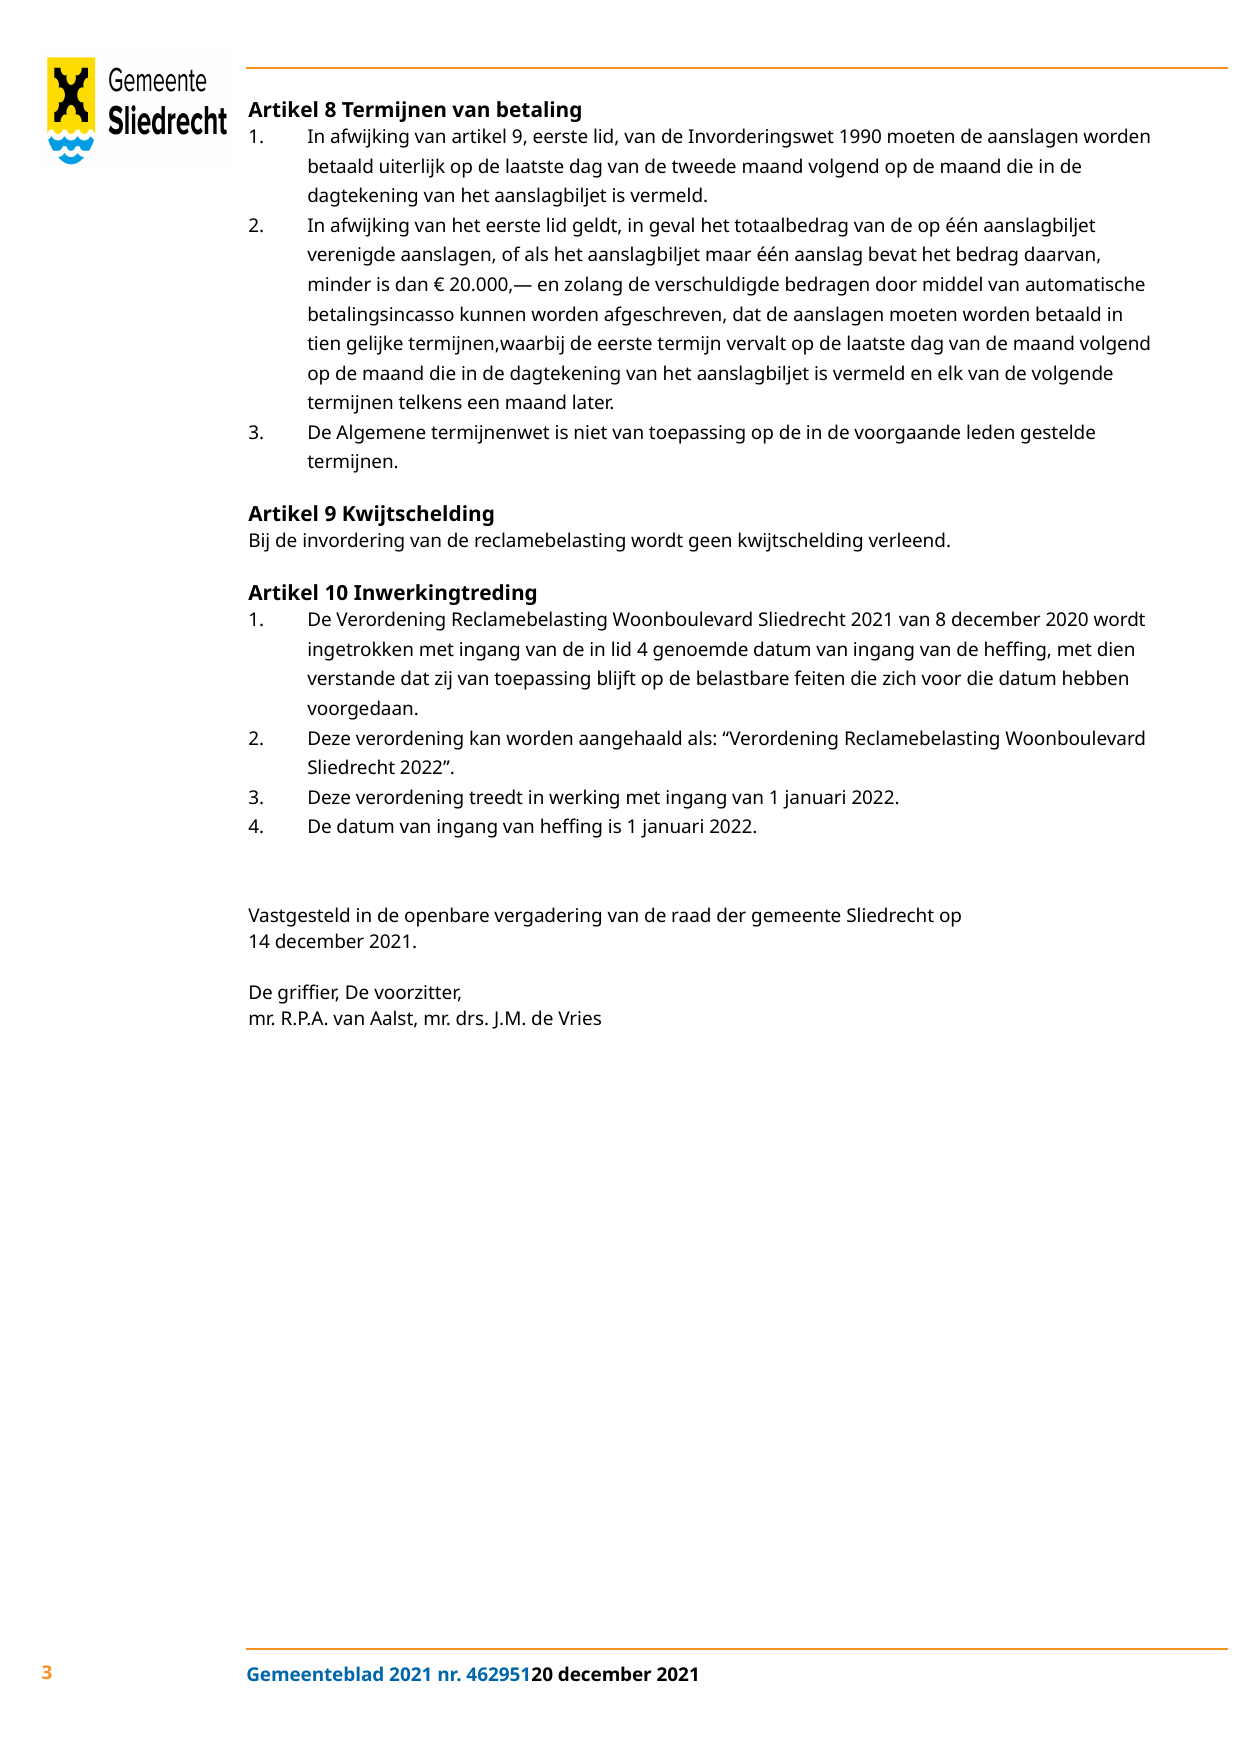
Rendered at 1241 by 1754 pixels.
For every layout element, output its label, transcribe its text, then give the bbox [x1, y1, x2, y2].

list De Verordening Reclamebelasting Woonboulevard Sliedrecht 2021 van 8 december 2020 wordt ingetrokken met ingang van de in lid 4 genoemde datum van ingang van de heffing, met dien verstande dat zij van toepassing blijft op de belastbare feiten die zich voor die datum hebben voorgedaan. [248, 606, 1152, 721]
text Bij de invordering van de reclamebelasting wordt geen kwijtschelding verleend. [248, 527, 1152, 553]
list Deze verordening kan worden aangehaald als: “Verordening Reclamebelasting Woonboulevard Sliedrecht 2022”. [248, 725, 1152, 780]
text De griffier, De voorzitter, [248, 979, 1152, 1005]
text Artikel 10 Inwerkingtreding [248, 578, 1152, 606]
text Artikel 8 Termijnen van betaling [248, 95, 1152, 123]
list In afwijking van artikel 9, eerste lid, van de Invorderingswet 1990 moeten de aanslagen worden betaald uiterlijk op de laatste dag van de tweede maand volgend op de maand die in de dagtekening van het aanslagbiljet is vermeld. [248, 123, 1152, 208]
picture [41, 47, 231, 172]
text 14 december 2021. [248, 928, 1152, 954]
list In afwijking van het eerste lid geldt, in geval het totaalbedrag van de op één aanslagbiljet verenigde aanslagen, of als het aanslagbiljet maar één aanslag bevat het bedrag daarvan, minder is dan € 20.000,— en zolang de verschuldigde bedragen door middel van automatische betalingsincasso kunnen worden afgeschreven, dat de aanslagen moeten worden betaald in tien gelijke termijnen,waarbij de eerste termijn vervalt op de laatste dag van de maand volgend op de maand die in de dagtekening van het aanslagbiljet is vermeld en elk van de volgende termijnen telkens een maand later. [248, 212, 1152, 415]
list De datum van ingang van heffing is 1 januari 2022. [248, 813, 1152, 839]
text Artikel 9 Kwijtschelding [248, 499, 1152, 527]
list Deze verordening treedt in werking met ingang van 1 januari 2022. [248, 784, 1152, 809]
text mr. R.P.A. van Aalst, mr. drs. J.M. de Vries [248, 1005, 1152, 1031]
text Vastgesteld in de openbare vergadering van de raad der gemeente Sliedrecht op [248, 902, 1152, 928]
list De Algemene termijnenwet is niet van toepassing op de in de voorgaande leden gestelde termijnen. [248, 419, 1152, 474]
